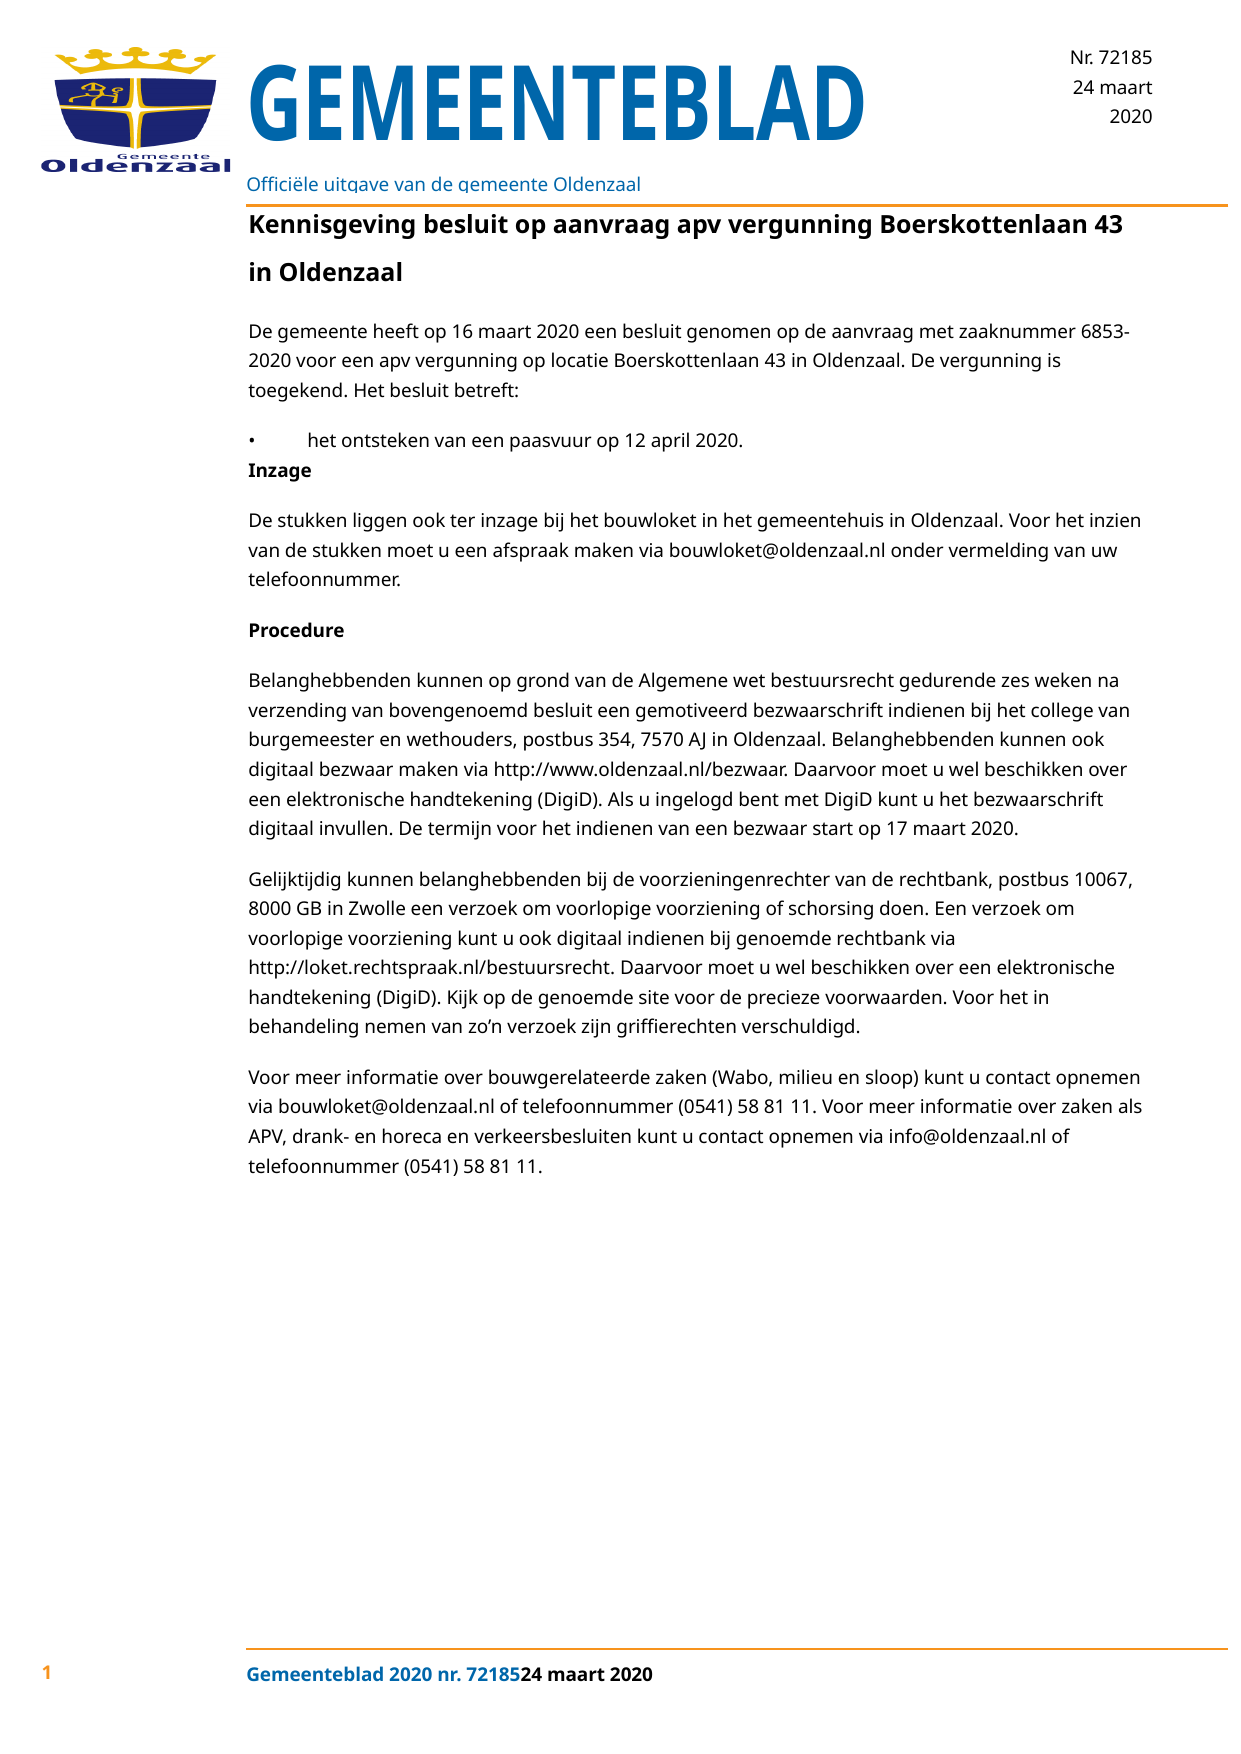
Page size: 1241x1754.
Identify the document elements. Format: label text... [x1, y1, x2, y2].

text Voor meer informatie over bouwgerelateerde zaken (Wabo, milieu en sloop) kunt u contact opnemen via bouwloket@oldenzaal.nl of telefoonnummer (0541) 58 81 11. Voor meer informatie over zaken als APV, drank- en horeca en verkeersbesluiten kunt u contact opnemen via info@oldenzaal.nl of telefoonnummer (0541) 58 81 11. [248, 1064, 1152, 1179]
text Procedure [248, 617, 1152, 643]
text Inzage [248, 457, 1152, 483]
text Belanghebbenden kunnen op grond van de Algemene wet bestuursrecht gedurende zes weken na verzending van bovengenoemd besluit een gemotiveerd bezwaarschrift indienen bij het college van burgemeester en wethouders, postbus 354, 7570 AJ in Oldenzaal. Belanghebbenden kunnen ook digitaal bezwaar maken via http://www.oldenzaal.nl/bezwaar. Daarvoor moet u wel beschikken over een elektronische handtekening (DigiD). Als u ingelogd bent met DigiD kunt u het bezwaarschrift digitaal invullen. De termijn voor het indienen van een bezwaar start op 17 maart 2020. [248, 667, 1152, 841]
list het ontsteken van een paasvuur op 12 april 2020. [248, 427, 1152, 453]
text Gelijktijdig kunnen belanghebbenden bij de voorzieningenrechter van de rechtbank, postbus 10067, 8000 GB in Zwolle een verzoek om voorlopige voorziening of schorsing doen. Een verzoek om voorlopige voorziening kunt u ook digitaal indienen bij genoemde rechtbank via http://loket.rechtspraak.nl/bestuursrecht. Daarvoor moet u wel beschikken over een elektronische handtekening (DigiD). Kijk op de genoemde site voor de precieze voorwaarden. Voor het in behandeling nemen van zo’n verzoek zijn griffierechten verschuldigd. [248, 866, 1152, 1039]
picture [41, 47, 231, 172]
text Kennisgeving besluit op aanvraag apv vergunning Boerskottenlaan 43 in Oldenzaal [248, 207, 1152, 288]
text De stukken liggen ook ter inzage bij het bouwloket in het gemeentehuis in Oldenzaal. Voor het inzien van de stukken moet u een afspraak maken via bouwloket@oldenzaal.nl onder vermelding van uw telefoonnummer. [248, 507, 1152, 592]
text De gemeente heeft op 16 maart 2020 een besluit genomen op de aanvraag met zaaknummer 6853-2020 voor een apv vergunning op locatie Boerskottenlaan 43 in Oldenzaal. De vergunning is toegekend. Het besluit betreft: [248, 318, 1152, 403]
